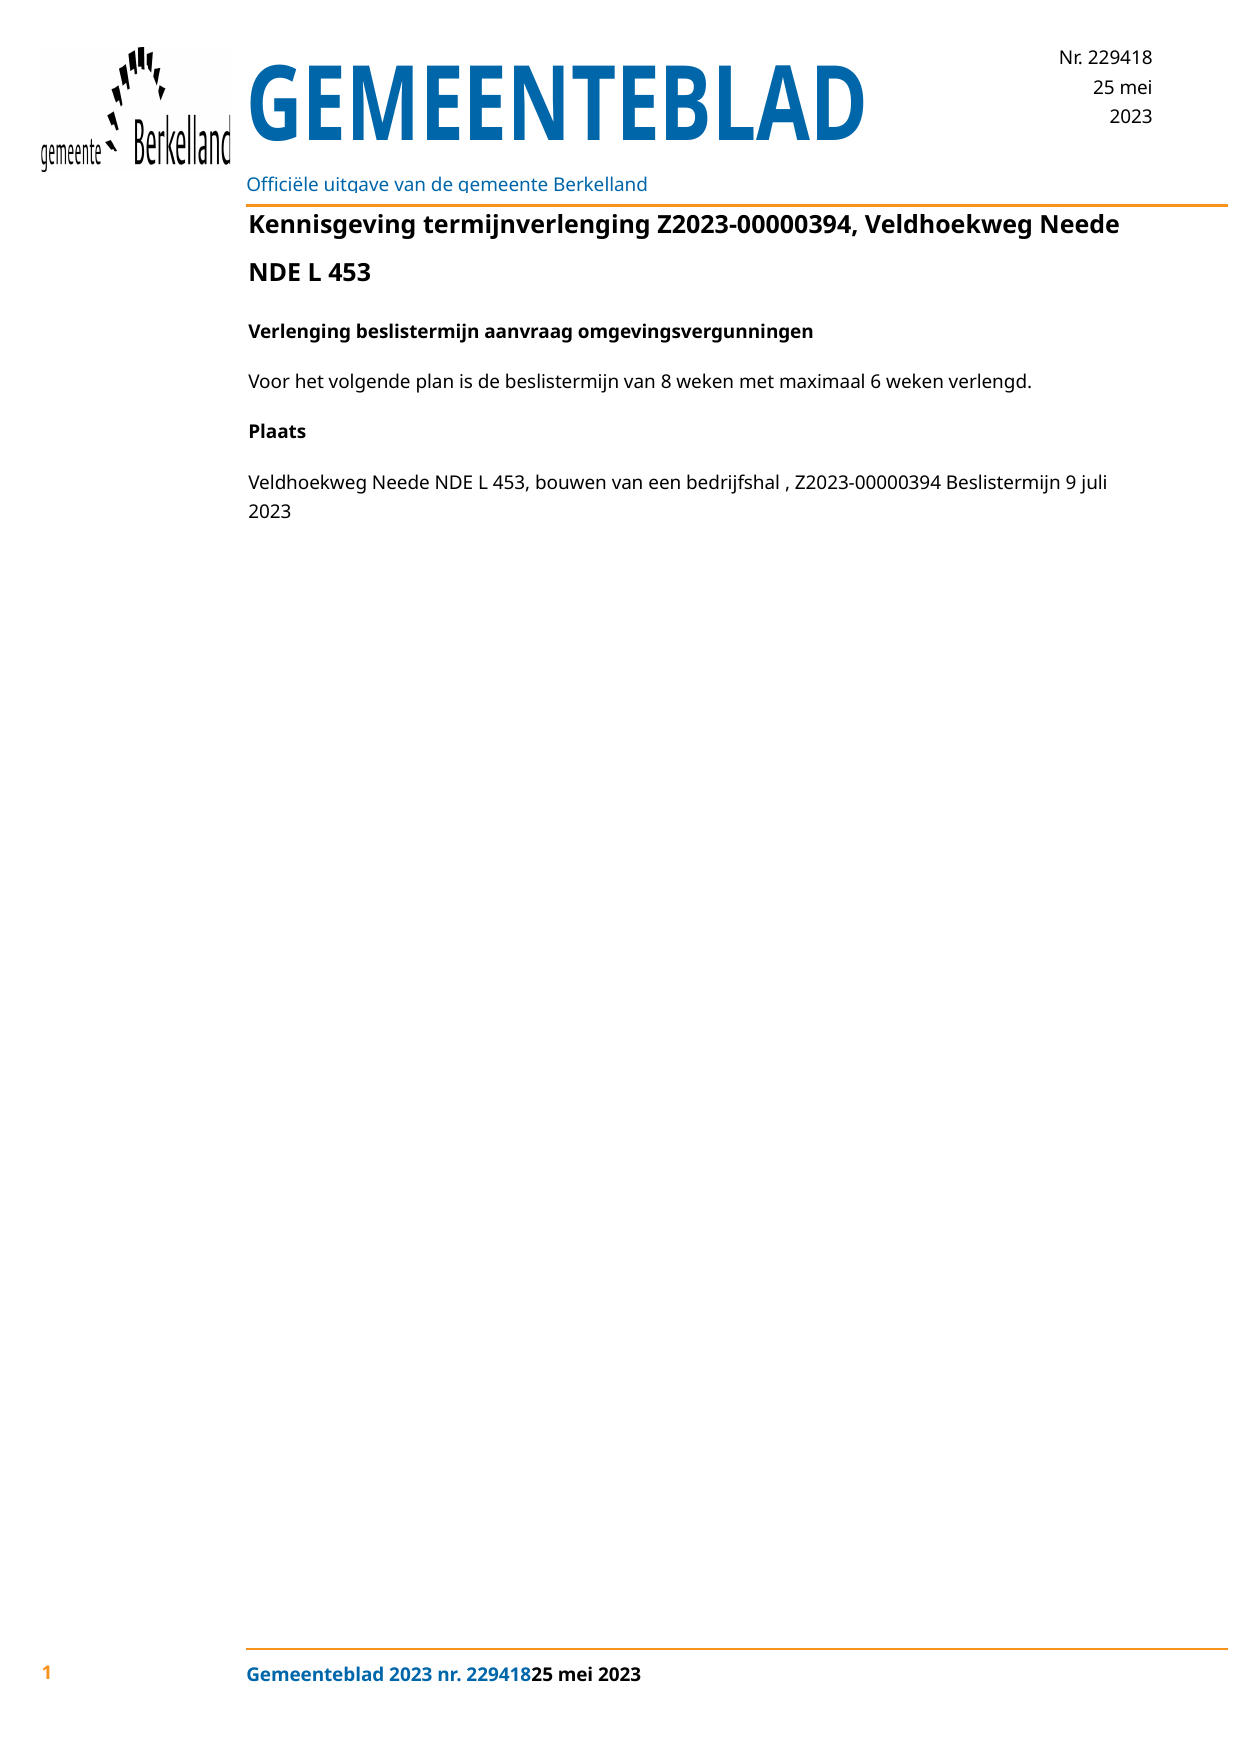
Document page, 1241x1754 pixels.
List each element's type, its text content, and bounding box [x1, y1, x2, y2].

text Voor het volgende plan is de beslistermijn van 8 weken met maximaal 6 weken verlengd. [248, 368, 1152, 394]
picture [41, 47, 231, 172]
text Kennisgeving termijnverlenging Z2023-00000394, Veldhoekweg Neede NDE L 453 [248, 207, 1152, 288]
text Veldhoekweg Neede NDE L 453, bouwen van een bedrijfshal , Z2023-00000394 Beslistermijn 9 juli 2023 [248, 469, 1152, 524]
text Plaats [248, 419, 1152, 444]
text Verlenging beslistermijn aanvraag omgevingsvergunningen [248, 318, 1152, 344]
